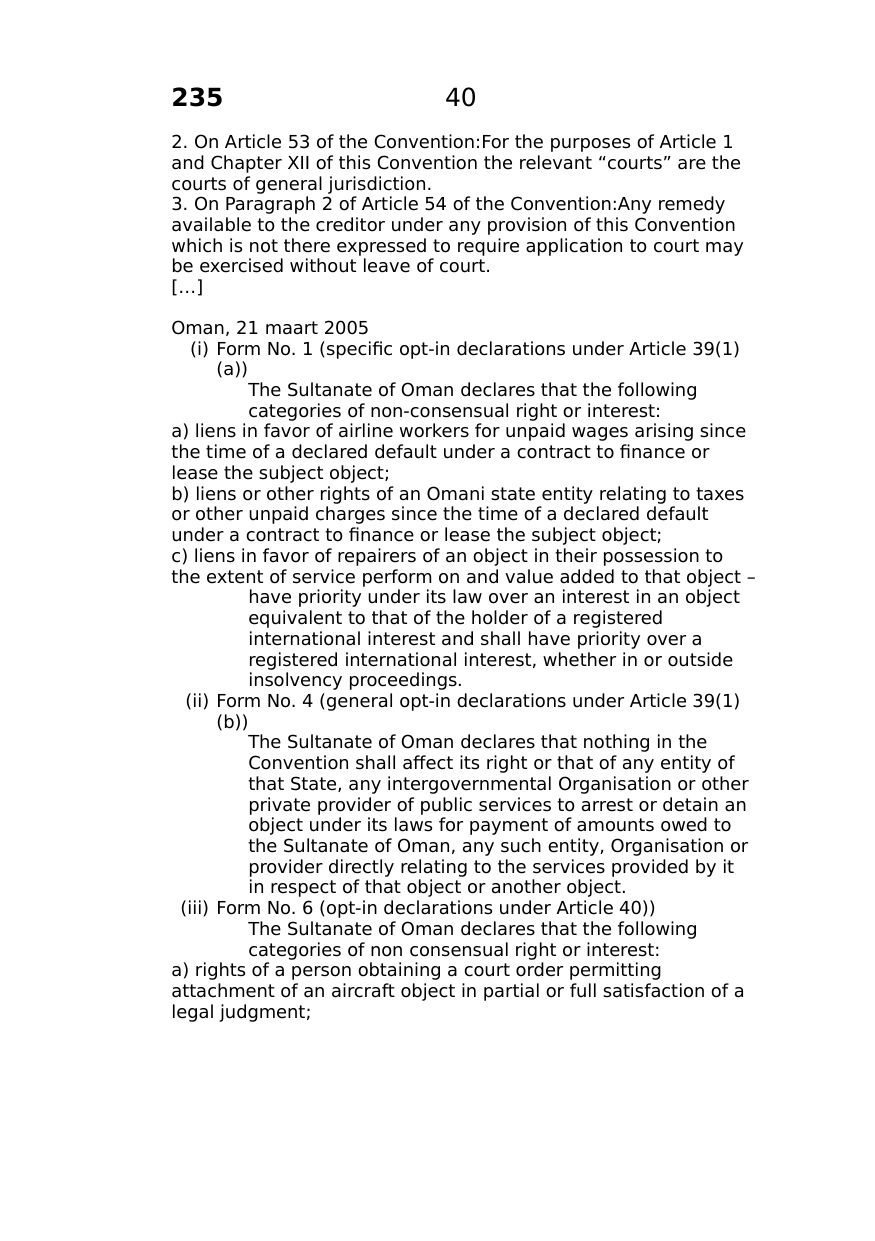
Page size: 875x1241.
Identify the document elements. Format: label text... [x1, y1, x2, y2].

text The Sultanate of Oman declares that nothing in the Convention shall affect its right or that of any entity of that State, any intergovernmental Organisation or other private provider of public services to arrest or detain an object under its laws for payment of amounts owed to the Sultanate of Oman, any such entity, Organisation or provider directly relating to the services provided by it in respect of that object or another object. [248, 732, 756, 898]
text have priority under its law over an interest in an object equivalent to that of the holder of a registered international interest and shall have priority over a registered international interest, whether in or outside insolvency proceedings. [248, 587, 756, 691]
text The Sultanate of Oman declares that the following categories of non consensual right or interest: [248, 919, 756, 960]
text (i) Form No. 1 (specific opt-in declarations under Article 39(1) (a)) [171, 338, 756, 380]
text c) liens in favor of repairers of an object in their possession to the extent of service perform on and value added to that object – [171, 546, 756, 587]
text a) liens in favor of airline workers for unpaid wages arising since the time of a declared default under a contract to finance or lease the subject object; [171, 421, 756, 483]
text (ii) Form No. 4 (general opt-in declarations under Article 39(1) (b)) [171, 691, 756, 732]
text (iii) Form No. 6 (opt-in declarations under Article 40)) [171, 898, 756, 919]
text b) liens or other rights of an Omani state entity relating to taxes or other unpaid charges since the time of a declared default under a contract to finance or lease the subject object; [171, 483, 756, 546]
text Oman, 21 maart 2005 [171, 318, 756, 338]
text The Sultanate of Oman declares that the following categories of non-consensual right or interest: [248, 380, 756, 421]
text 2. On Article 53 of the Convention:For the purposes of Article 1 and Chapter XII of this Convention the relevant “courts” are the courts of general jurisdiction. [171, 132, 756, 194]
text a) rights of a person obtaining a court order permitting attachment of an aircraft object in partial or full satisfaction of a legal judgment; [171, 960, 756, 1022]
text […] [171, 277, 756, 298]
text 3. On Paragraph 2 of Article 54 of the Convention:Any remedy available to the creditor under any provision of this Convention which is not there expressed to require application to court may be exercised without leave of court. [171, 194, 756, 277]
